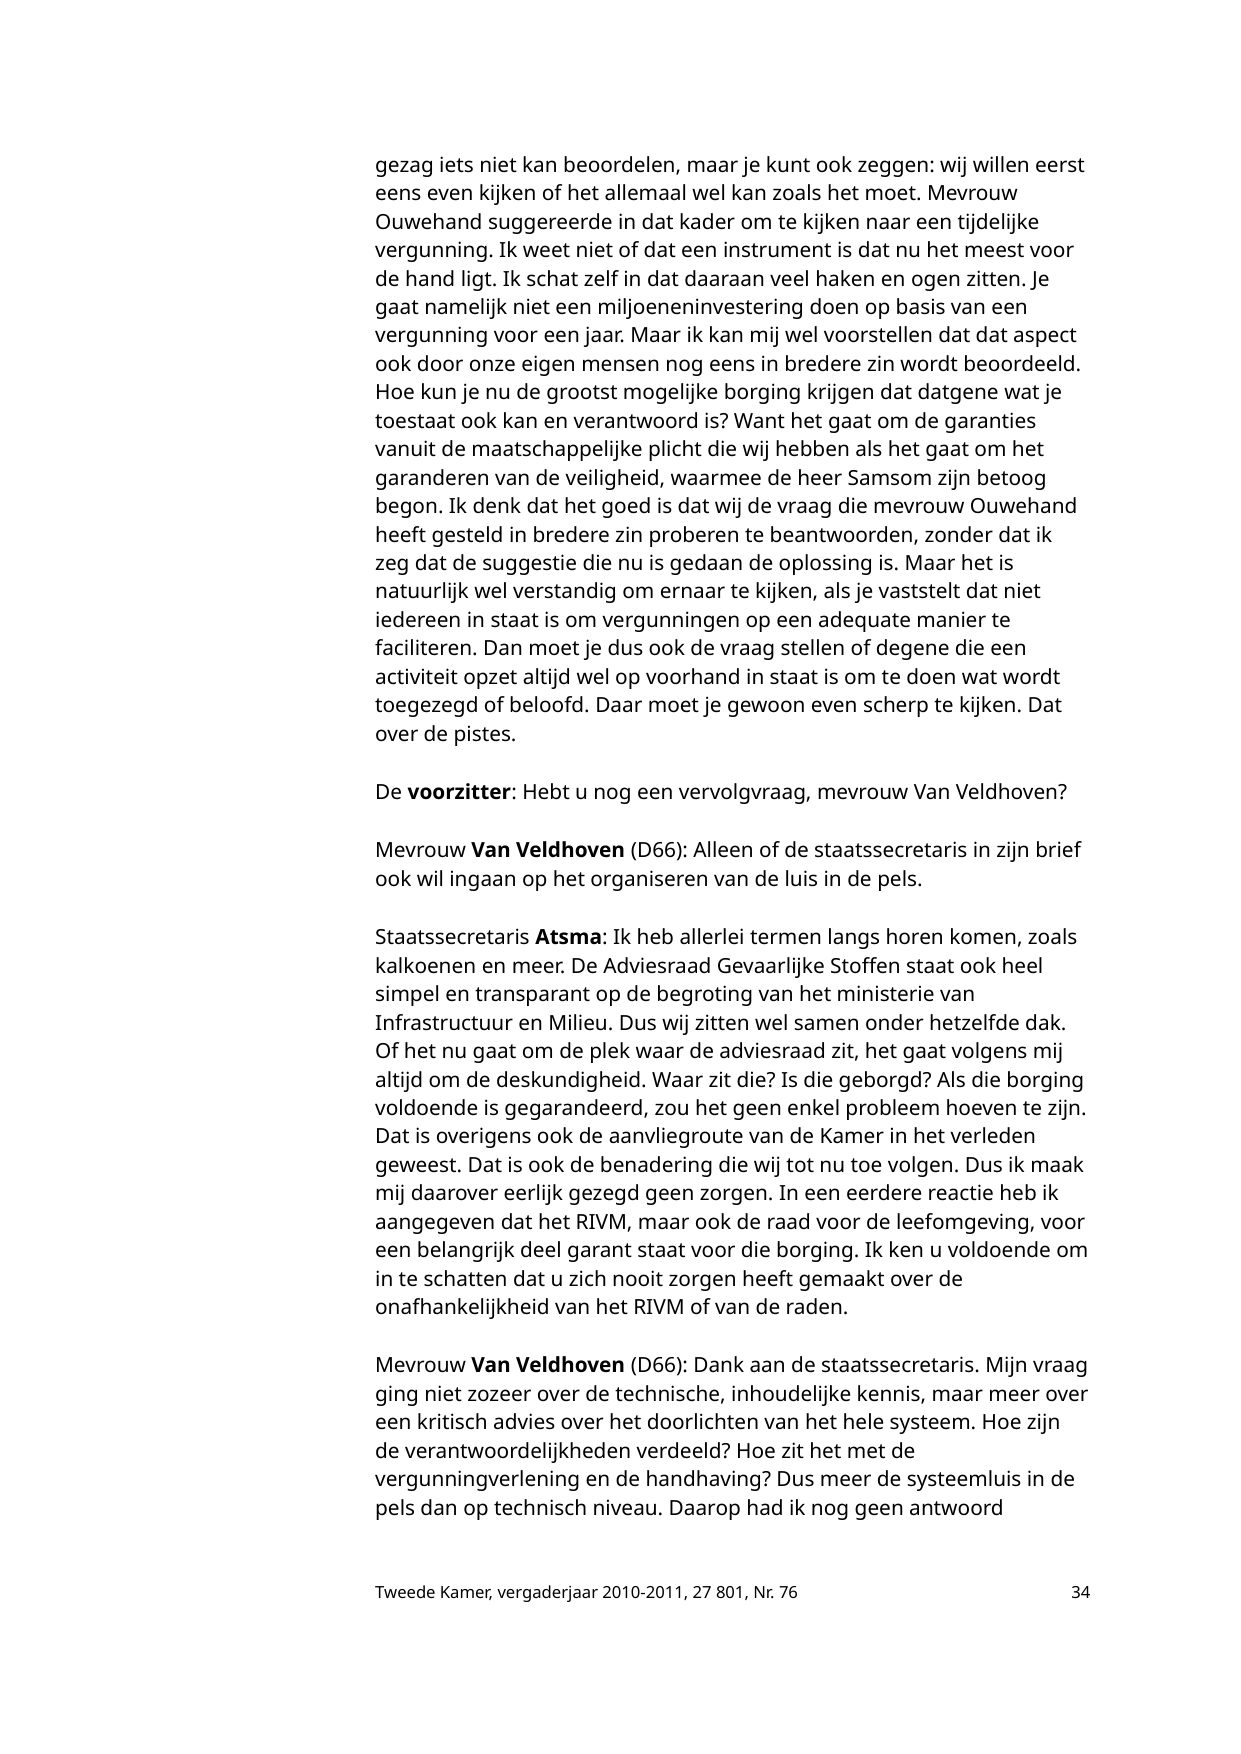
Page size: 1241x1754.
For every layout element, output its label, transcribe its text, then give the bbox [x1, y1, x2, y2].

text Mevrouw Van Veldhoven (D66): Dank aan de staatssecretaris. Mijn vraag ging niet zozeer over de technische, inhoudelijke kennis, maar meer over een kritisch advies over het doorlichten van het hele systeem. Hoe zijn de verantwoordelijkheden verdeeld? Hoe zit het met de vergunningverlening en de handhaving? Dus meer de systeemluis in de pels dan op technisch niveau. Daarop had ik nog geen antwoord [375, 1351, 1090, 1521]
text Staatssecretaris Atsma: Ik heb allerlei termen langs horen komen, zoals kalkoenen en meer. De Adviesraad Gevaarlijke Stoffen staat ook heel simpel en transparant op de begroting van het ministerie van Infrastructuur en Milieu. Dus wij zitten wel samen onder hetzelfde dak. Of het nu gaat om de plek waar de adviesraad zit, het gaat volgens mij altijd om de deskundigheid. Waar zit die? Is die geborgd? Als die borging voldoende is gegarandeerd, zou het geen enkel probleem hoeven te zijn. Dat is overigens ook de aanvliegroute van de Kamer in het verleden geweest. Dat is ook de benadering die wij tot nu toe volgen. Dus ik maak mij daarover eerlijk gezegd geen zorgen. In een eerdere reactie heb ik aangegeven dat het RIVM, maar ook de raad voor de leefomgeving, voor een belangrijk deel garant staat voor die borging. Ik ken u voldoende om in te schatten dat u zich nooit zorgen heeft gemaakt over de onafhankelijkheid van het RIVM of van de raden. [375, 922, 1090, 1321]
text gezag iets niet kan beoordelen, maar je kunt ook zeggen: wij willen eerst eens even kijken of het allemaal wel kan zoals het moet. Mevrouw Ouwehand suggereerde in dat kader om te kijken naar een tijdelijke vergunning. Ik weet niet of dat een instrument is dat nu het meest voor de hand ligt. Ik schat zelf in dat daaraan veel haken en ogen zitten. Je gaat namelijk niet een miljoeneninvestering doen op basis van een vergunning voor een jaar. Maar ik kan mij wel voorstellen dat dat aspect ook door onze eigen mensen nog eens in bredere zin wordt beoordeeld. Hoe kun je nu de grootst mogelijke borging krijgen dat datgene wat je toestaat ook kan en verantwoord is? Want het gaat om de garanties vanuit de maatschappelijke plicht die wij hebben als het gaat om het garanderen van de veiligheid, waarmee de heer Samsom zijn betoog begon. Ik denk dat het goed is dat wij de vraag die mevrouw Ouwehand heeft gesteld in bredere zin proberen te beantwoorden, zonder dat ik zeg dat de suggestie die nu is gedaan de oplossing is. Maar het is natuurlijk wel verstandig om ernaar te kijken, als je vaststelt dat niet iedereen in staat is om vergunningen op een adequate manier te faciliteren. Dan moet je dus ook de vraag stellen of degene die een activiteit opzet altijd wel op voorhand in staat is om te doen wat wordt toegezegd of beloofd. Daar moet je gewoon even scherp te kijken. Dat over de pistes. [375, 150, 1090, 747]
text De voorzitter: Hebt u nog een vervolgvraag, mevrouw Van Veldhoven? [375, 777, 1090, 806]
text Mevrouw Van Veldhoven (D66): Alleen of de staatssecretaris in zijn brief ook wil ingaan op het organiseren van de luis in de pels. [375, 836, 1090, 892]
